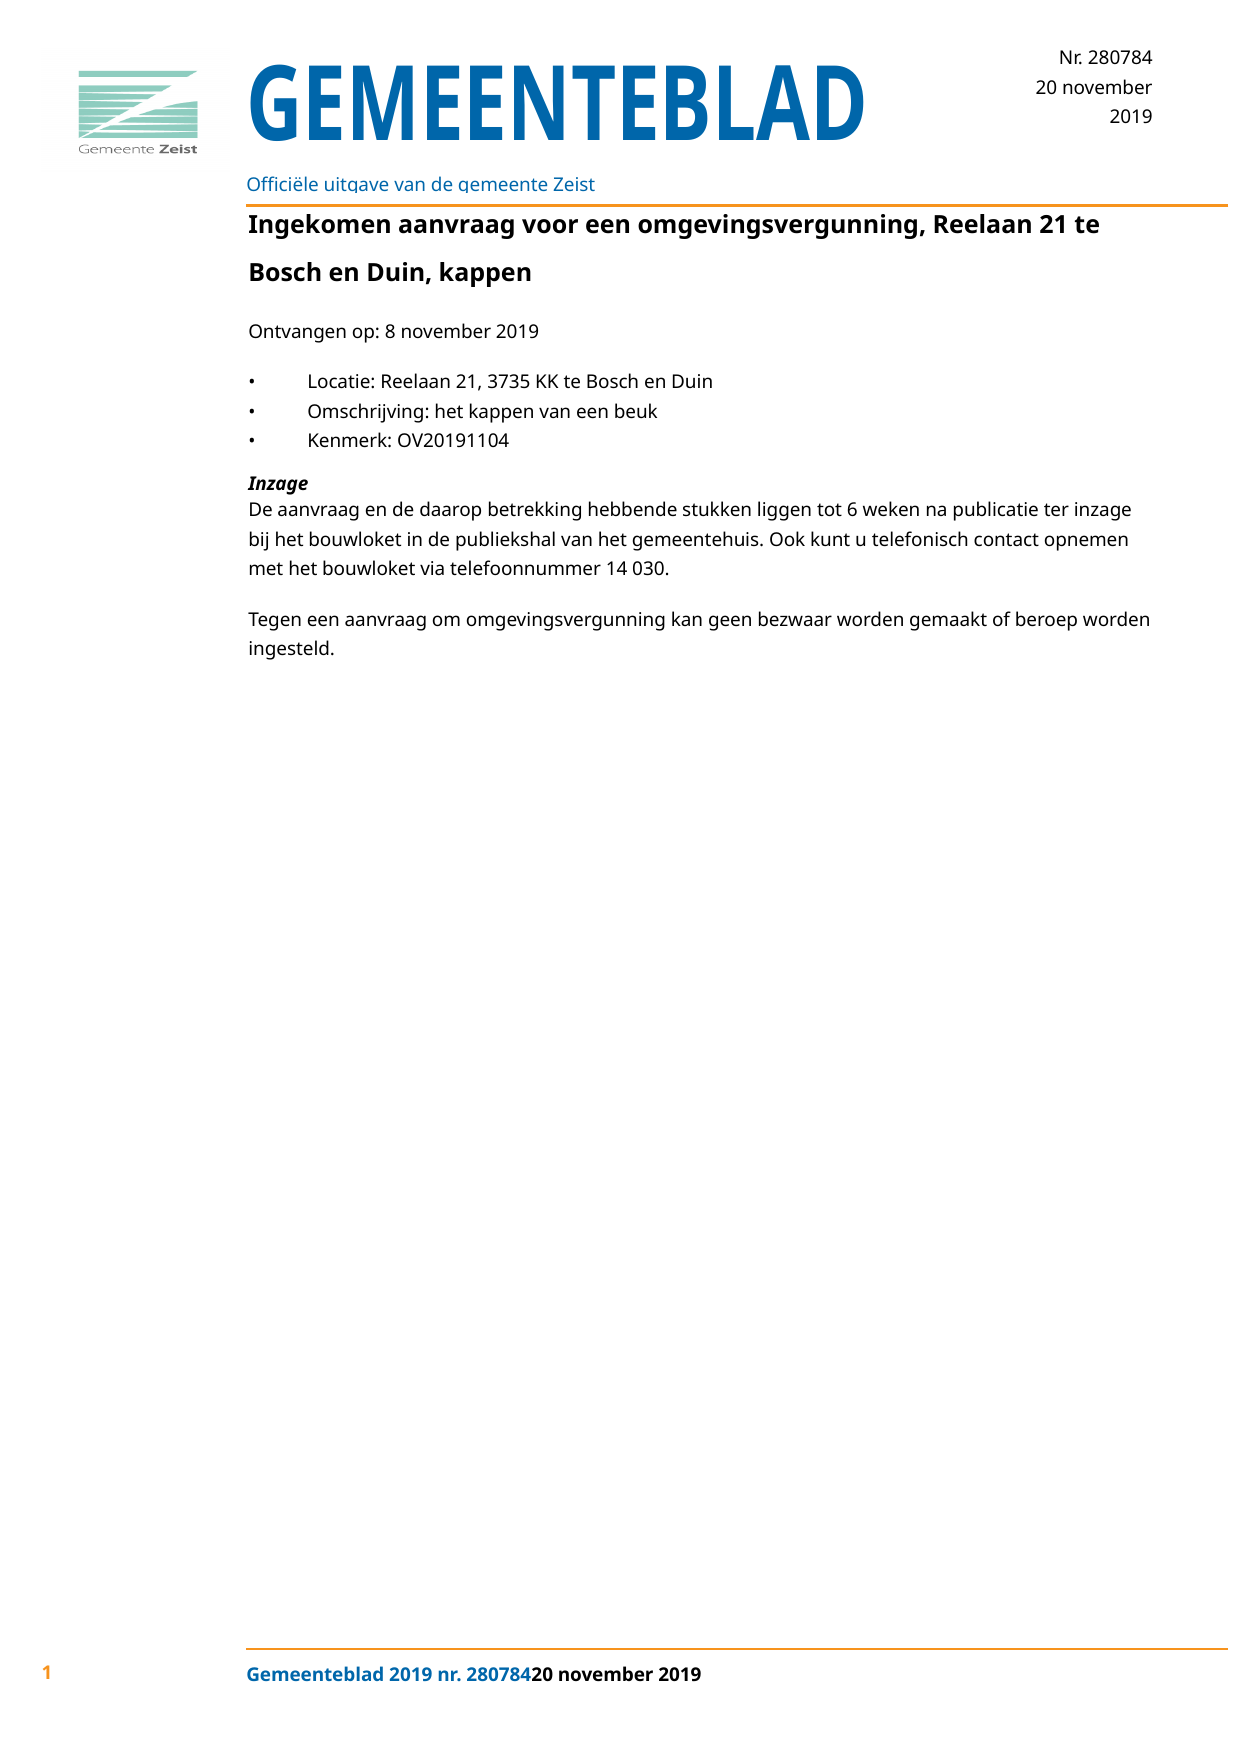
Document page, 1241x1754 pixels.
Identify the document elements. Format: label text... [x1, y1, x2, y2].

text Tegen een aanvraag om omgevingsvergunning kan geen bezwaar worden gemaakt of beroep worden ingesteld. [248, 606, 1152, 661]
list Locatie: Reelaan 21, 3735 KK te Bosch en Duin [248, 368, 1152, 394]
picture [41, 47, 231, 172]
text Ingekomen aanvraag voor een omgevingsvergunning, Reelaan 21 te Bosch en Duin, kappen [248, 207, 1152, 288]
list Omschrijving: het kappen van een beuk [248, 398, 1152, 424]
text Inzage [248, 471, 1152, 496]
list Kenmerk: OV20191104 [248, 427, 1152, 453]
text De aanvraag en de daarop betrekking hebbende stukken liggen tot 6 weken na publicatie ter inzage bij het bouwloket in de publiekshal van het gemeentehuis. Ook kunt u telefonisch contact opnemen met het bouwloket via telefoonnummer 14 030. [248, 496, 1152, 581]
text Ontvangen op: 8 november 2019 [248, 318, 1152, 344]
